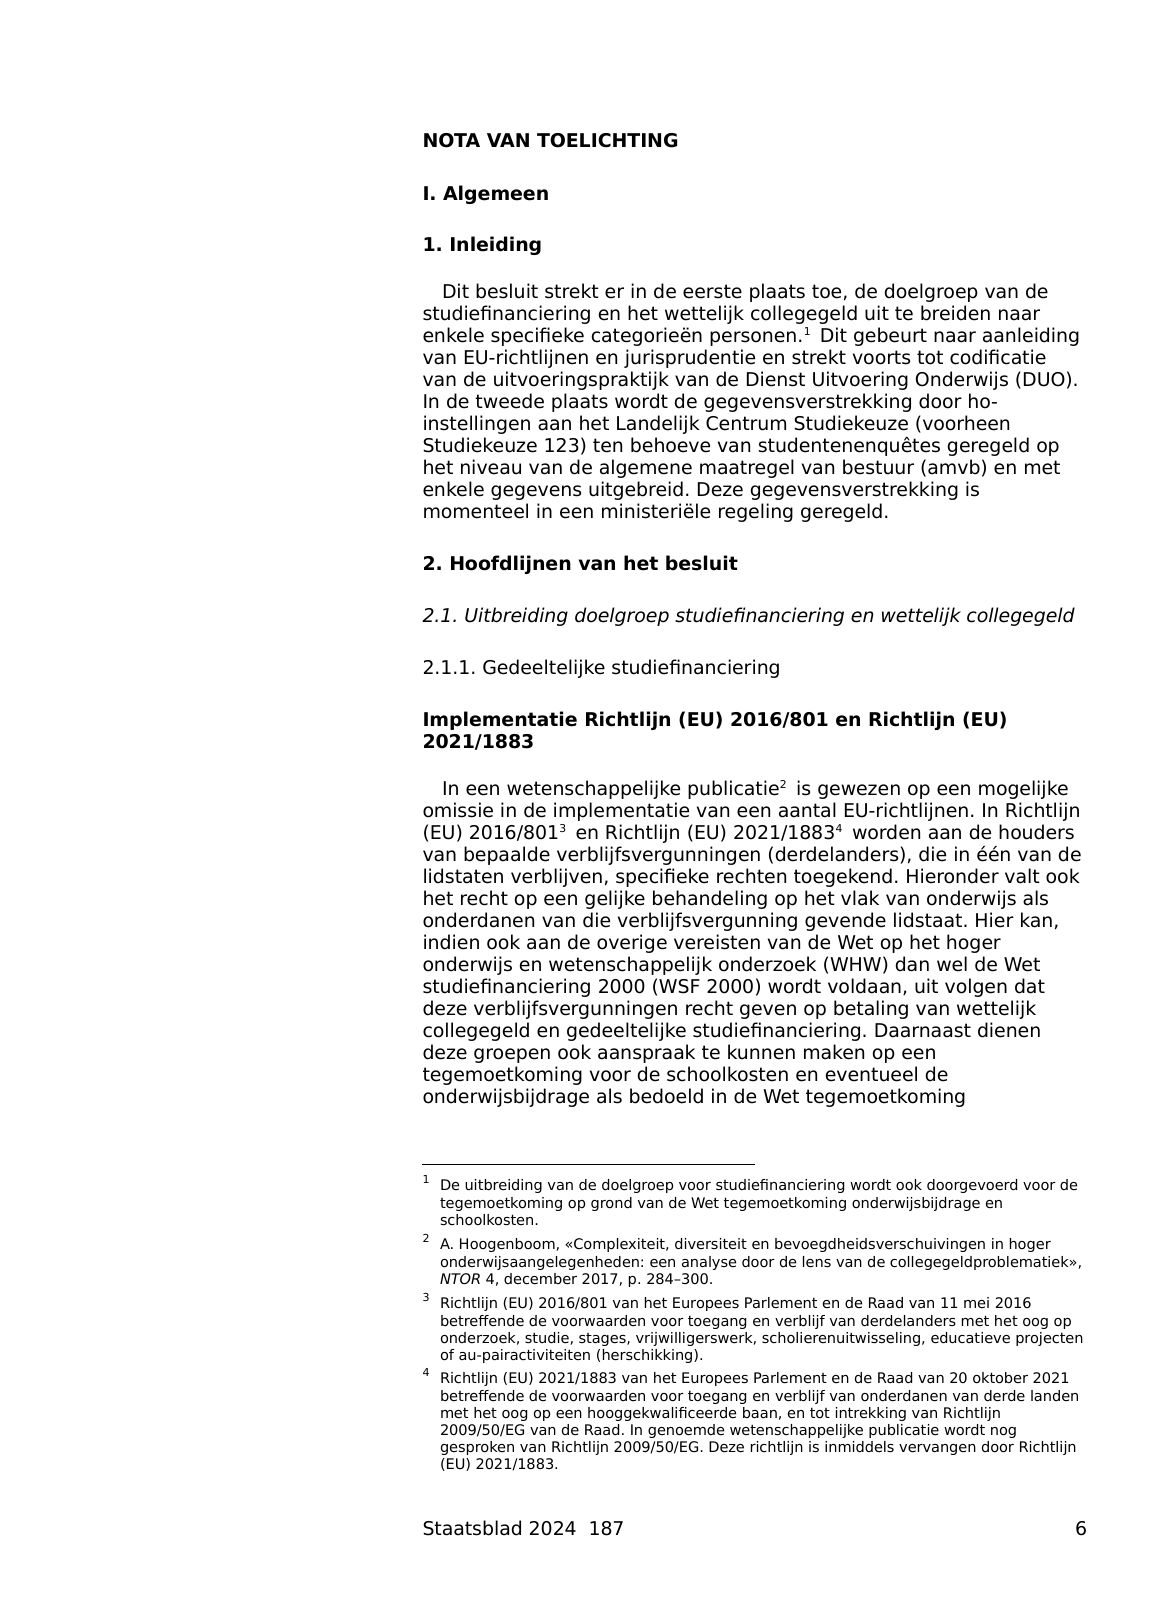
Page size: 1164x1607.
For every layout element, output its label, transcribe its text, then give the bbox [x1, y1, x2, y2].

subtitle 2. Hoofdlijnen van het besluit [422, 553, 1087, 575]
text Richtlijn (EU) 2021/1883 van het Europees Parlement en de Raad van 20 oktober 2021 betreffende de voorwaarden voor toegang en verblijf van onderdanen van derde landen met het oog op een hooggekwalificeerde baan, en tot intrekking van Richtlijn 2009/50/EG van de Raad. In genoemde wetenschappelijke publicatie wordt nog gesproken van Richtlijn 2009/50/EG. Deze richtlijn is inmiddels vervangen door Richtlijn (EU) 2021/1883. [422, 1366, 1087, 1473]
text De uitbreiding van de doelgroep voor studiefinanciering wordt ook doorgevoerd voor de tegemoetkoming op grond van de Wet tegemoetkoming onderwijsbijdrage en schoolkosten. [422, 1173, 1087, 1229]
subtitle 2.1. Uitbreiding doelgroep studiefinanciering en wettelijk collegegeld [422, 605, 1087, 627]
text Richtlijn (EU) 2016/801 van het Europees Parlement en de Raad van 11 mei 2016 betreffende de voorwaarden voor toegang en verblijf van derdelanders met het oog op onderzoek, studie, stages, vrijwilligerswerk, scholierenuitwisseling, educatieve projecten of au-pairactiviteiten (herschikking). [422, 1291, 1087, 1363]
text In een wetenschappelijke publicatie is gewezen op een mogelijke omissie in de implementatie van een aantal EU-richtlijnen. In Richtlijn (EU) 2016/801 en Richtlijn (EU) 2021/1883 worden aan de houders van bepaalde verblijfsvergunningen (derdelanders), die in één van de lidstaten verblijven, specifieke rechten toegekend. Hieronder valt ook het recht op een gelijke behandeling op het vlak van onderwijs als onderdanen van die verblijfsvergunning gevende lidstaat. Hier kan, indien ook aan de overige vereisten van de Wet op het hoger onderwijs en wetenschappelijk onderzoek (WHW) dan wel de Wet studiefinanciering 2000 (WSF 2000) wordt voldaan, uit volgen dat deze verblijfsvergunningen recht geven op betaling van wettelijk collegegeld en gedeeltelijke studiefinanciering. Daarnaast dienen deze groepen ook aanspraak te kunnen maken op een tegemoetkoming voor de schoolkosten en eventueel de onderwijsbijdrage als bedoeld in de Wet tegemoetkoming [422, 778, 1087, 1108]
text A. Hoogenboom, «Complexiteit, diversiteit en bevoegdheidsverschuivingen in hoger onderwijsaangelegenheden: een analyse door de lens van de collegegeldproblematiek», NTOR 4, december 2017, p. 284–300. [422, 1232, 1087, 1288]
subtitle 1. Inleiding [422, 234, 1087, 256]
subtitle I. Algemeen [422, 182, 1087, 204]
subtitle NOTA VAN TOELICHTING [422, 130, 1087, 152]
text Dit besluit strekt er in de eerste plaats toe, de doelgroep van de studiefinanciering en het wettelijk collegegeld uit te breiden naar enkele specifieke categorieën personen. Dit gebeurt naar aanleiding van EU-richtlijnen en jurisprudentie en strekt voorts tot codificatie van de uitvoeringspraktijk van de Dienst Uitvoering Onderwijs (DUO). In de tweede plaats wordt de gegevensverstrekking door ho-instellingen aan het Landelijk Centrum Studiekeuze (voorheen Studiekeuze 123) ten behoeve van studentenenquêtes geregeld op het niveau van de algemene maatregel van bestuur (amvb) en met enkele gegevens uitgebreid. Deze gegevensverstrekking is momenteel in een ministeriële regeling geregeld. [422, 281, 1087, 523]
subtitle 2.1.1. Gedeeltelijke studiefinanciering [422, 657, 1087, 679]
subtitle Implementatie Richtlijn (EU) 2016/801 en Richtlijn (EU) 2021/1883 [422, 709, 1087, 753]
